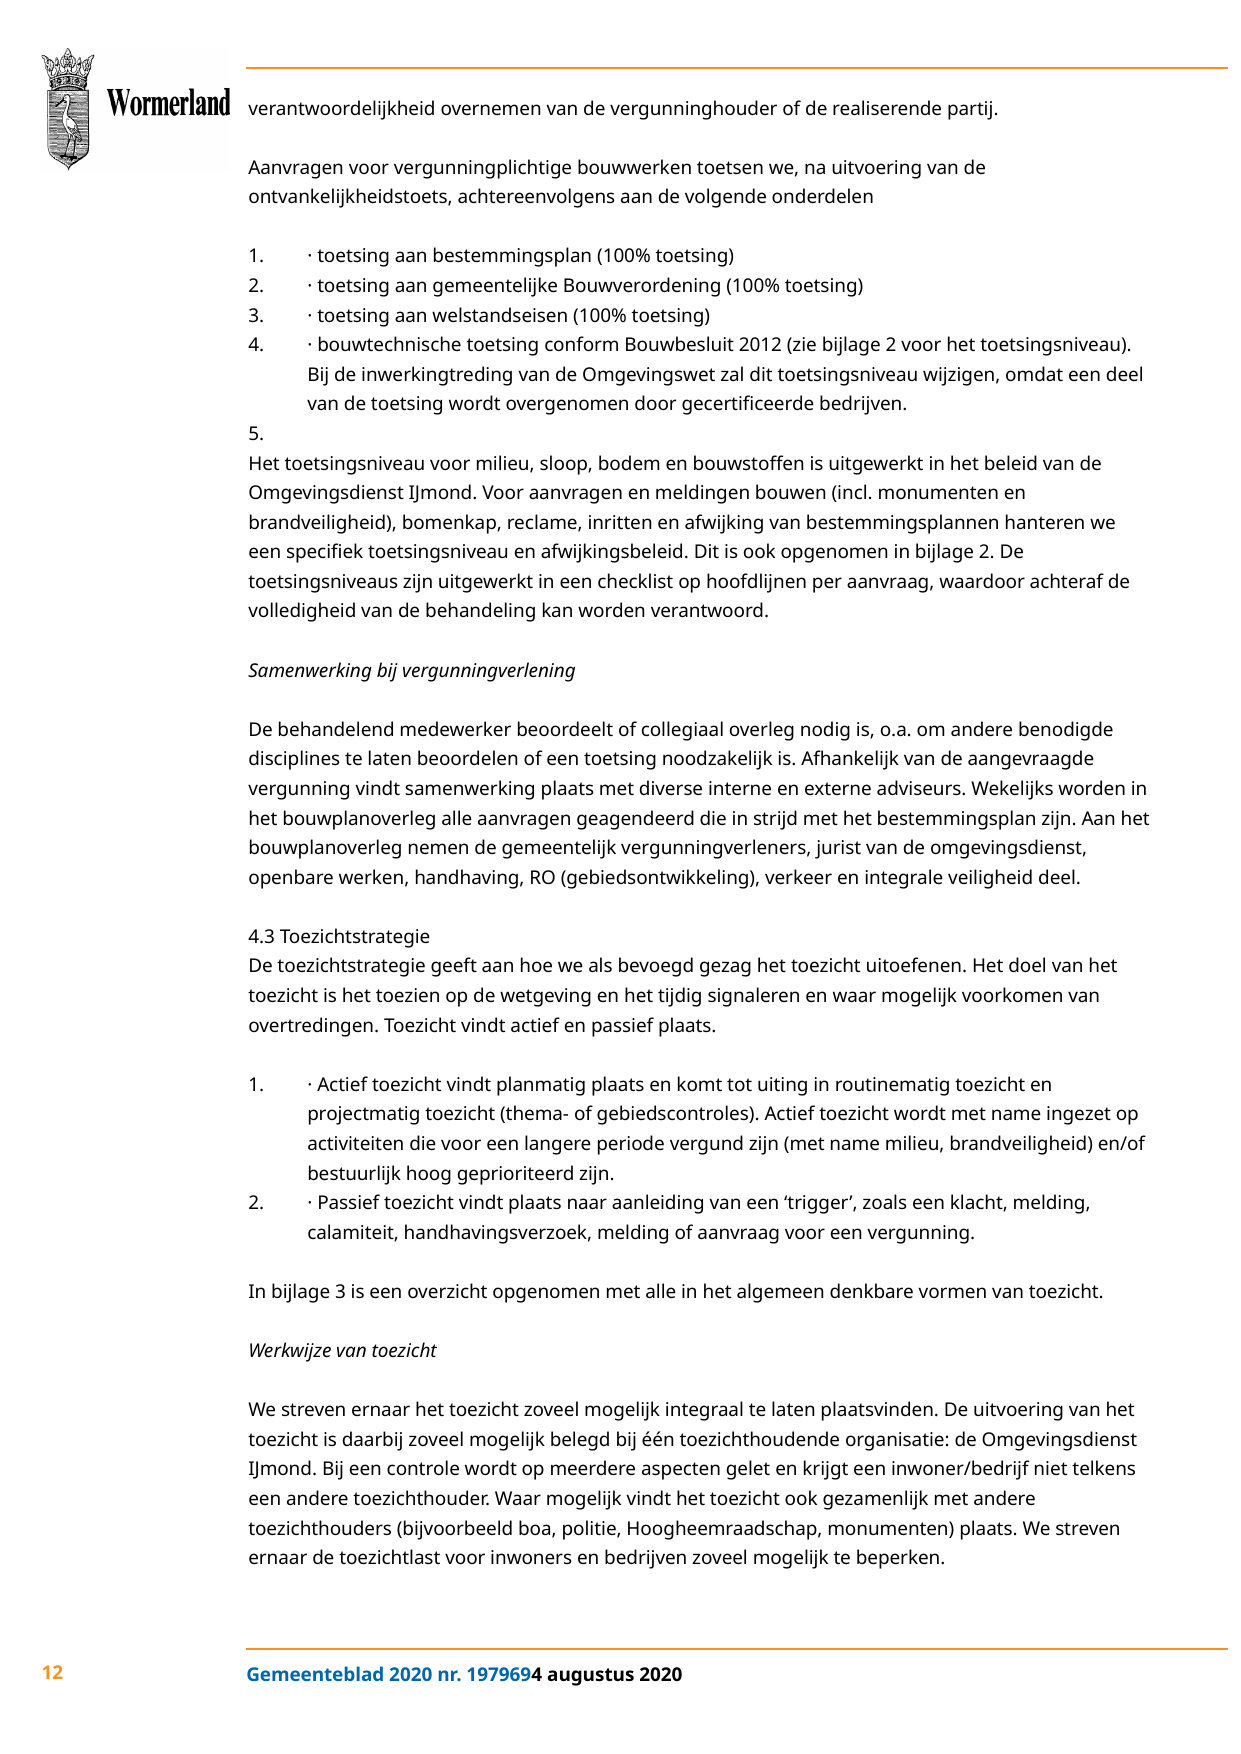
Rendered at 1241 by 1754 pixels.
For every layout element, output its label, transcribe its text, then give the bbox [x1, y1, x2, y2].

text De toezichtstrategie geeft aan hoe we als bevoegd gezag het toezicht uitoefenen. Het doel van het toezicht is het toezien op de wetgeving en het tijdig signaleren en waar mogelijk voorkomen van overtredingen. Toezicht vindt actief en passief plaats. [248, 953, 1152, 1038]
text Aanvragen voor vergunningplichtige bouwwerken toetsen we, na uitvoering van de ontvankelijkheidstoets, achtereenvolgens aan de volgende onderdelen [248, 154, 1152, 209]
text In bijlage 3 is een overzicht opgenomen met alle in het algemeen denkbare vormen van toezicht. [248, 1278, 1152, 1304]
list · Passief toezicht vindt plaats naar aanleiding van een ‘trigger’, zoals een klacht, melding, calamiteit, handhavingsverzoek, melding of aanvraag voor een vergunning. [248, 1189, 1152, 1245]
text De behandelend medewerker beoordeelt of collegiaal overleg nodig is, o.a. om andere benodigde disciplines te laten beoordelen of een toetsing noodzakelijk is. Afhankelijk van de aangevraagde vergunning vindt samenwerking plaats met diverse interne en externe adviseurs. Wekelijks worden in het bouwplanoverleg alle aanvragen geagendeerd die in strijd met het bestemmingsplan zijn. Aan het bouwplanoverleg nemen de gemeentelijk vergunningverleners, jurist van de omgevingsdienst, openbare werken, handhaving, RO (gebiedsontwikkeling), verkeer en integrale veiligheid deel. [248, 716, 1152, 890]
text verantwoordelijkheid overnemen van de vergunninghouder of de realiserende partij. [248, 95, 1152, 121]
text Het toetsingsniveau voor milieu, sloop, bodem en bouwstoffen is uitgewerkt in het beleid van de Omgevingsdienst IJmond. Voor aanvragen en meldingen bouwen (incl. monumenten en brandveiligheid), bomenkap, reclame, inritten en afwijking van bestemmingsplannen hanteren we een specifiek toetsingsniveau en afwijkingsbeleid. Dit is ook opgenomen in bijlage 2. De toetsingsniveaus zijn uitgewerkt in een checklist op hoofdlijnen per aanvraag, waardoor achteraf de volledigheid van de behandeling kan worden verantwoord. [248, 450, 1152, 623]
picture [41, 47, 231, 172]
text Werkwijze van toezicht [248, 1337, 1152, 1363]
list · toetsing aan welstandseisen (100% toetsing) [248, 302, 1152, 328]
list · toetsing aan gemeentelijke Bouwverordening (100% toetsing) [248, 272, 1152, 298]
list · toetsing aan bestemmingsplan (100% toetsing) [248, 243, 1152, 268]
text 4.3 Toezichtstrategie [248, 923, 1152, 949]
list · Actief toezicht vindt planmatig plaats en komt tot uiting in routinematig toezicht en projectmatig toezicht (thema- of gebiedscontroles). Actief toezicht wordt met name ingezet op activiteiten die voor een langere periode vergund zijn (met name milieu, brandveiligheid) en/of bestuurlijk hoog geprioriteerd zijn. [248, 1071, 1152, 1186]
text We streven ernaar het toezicht zoveel mogelijk integraal te laten plaatsvinden. De uitvoering van het toezicht is daarbij zoveel mogelijk belegd bij één toezichthoudende organisatie: de Omgevingsdienst IJmond. Bij een controle wordt op meerdere aspecten gelet en krijgt een inwoner/bedrijf niet telkens een andere toezichthouder. Waar mogelijk vindt het toezicht ook gezamenlijk met andere toezichthouders (bijvoorbeeld boa, politie, Hoogheemraadschap, monumenten) plaats. We streven ernaar de toezichtlast voor inwoners en bedrijven zoveel mogelijk te beperken. [248, 1396, 1152, 1570]
list · bouwtechnische toetsing conform Bouwbesluit 2012 (zie bijlage 2 voor het toetsingsniveau). Bij de inwerkingtreding van de Omgevingswet zal dit toetsingsniveau wijzigen, omdat een deel van de toetsing wordt overgenomen door gecertificeerde bedrijven. [248, 331, 1152, 416]
text Samenwerking bij vergunningverlening [248, 657, 1152, 683]
